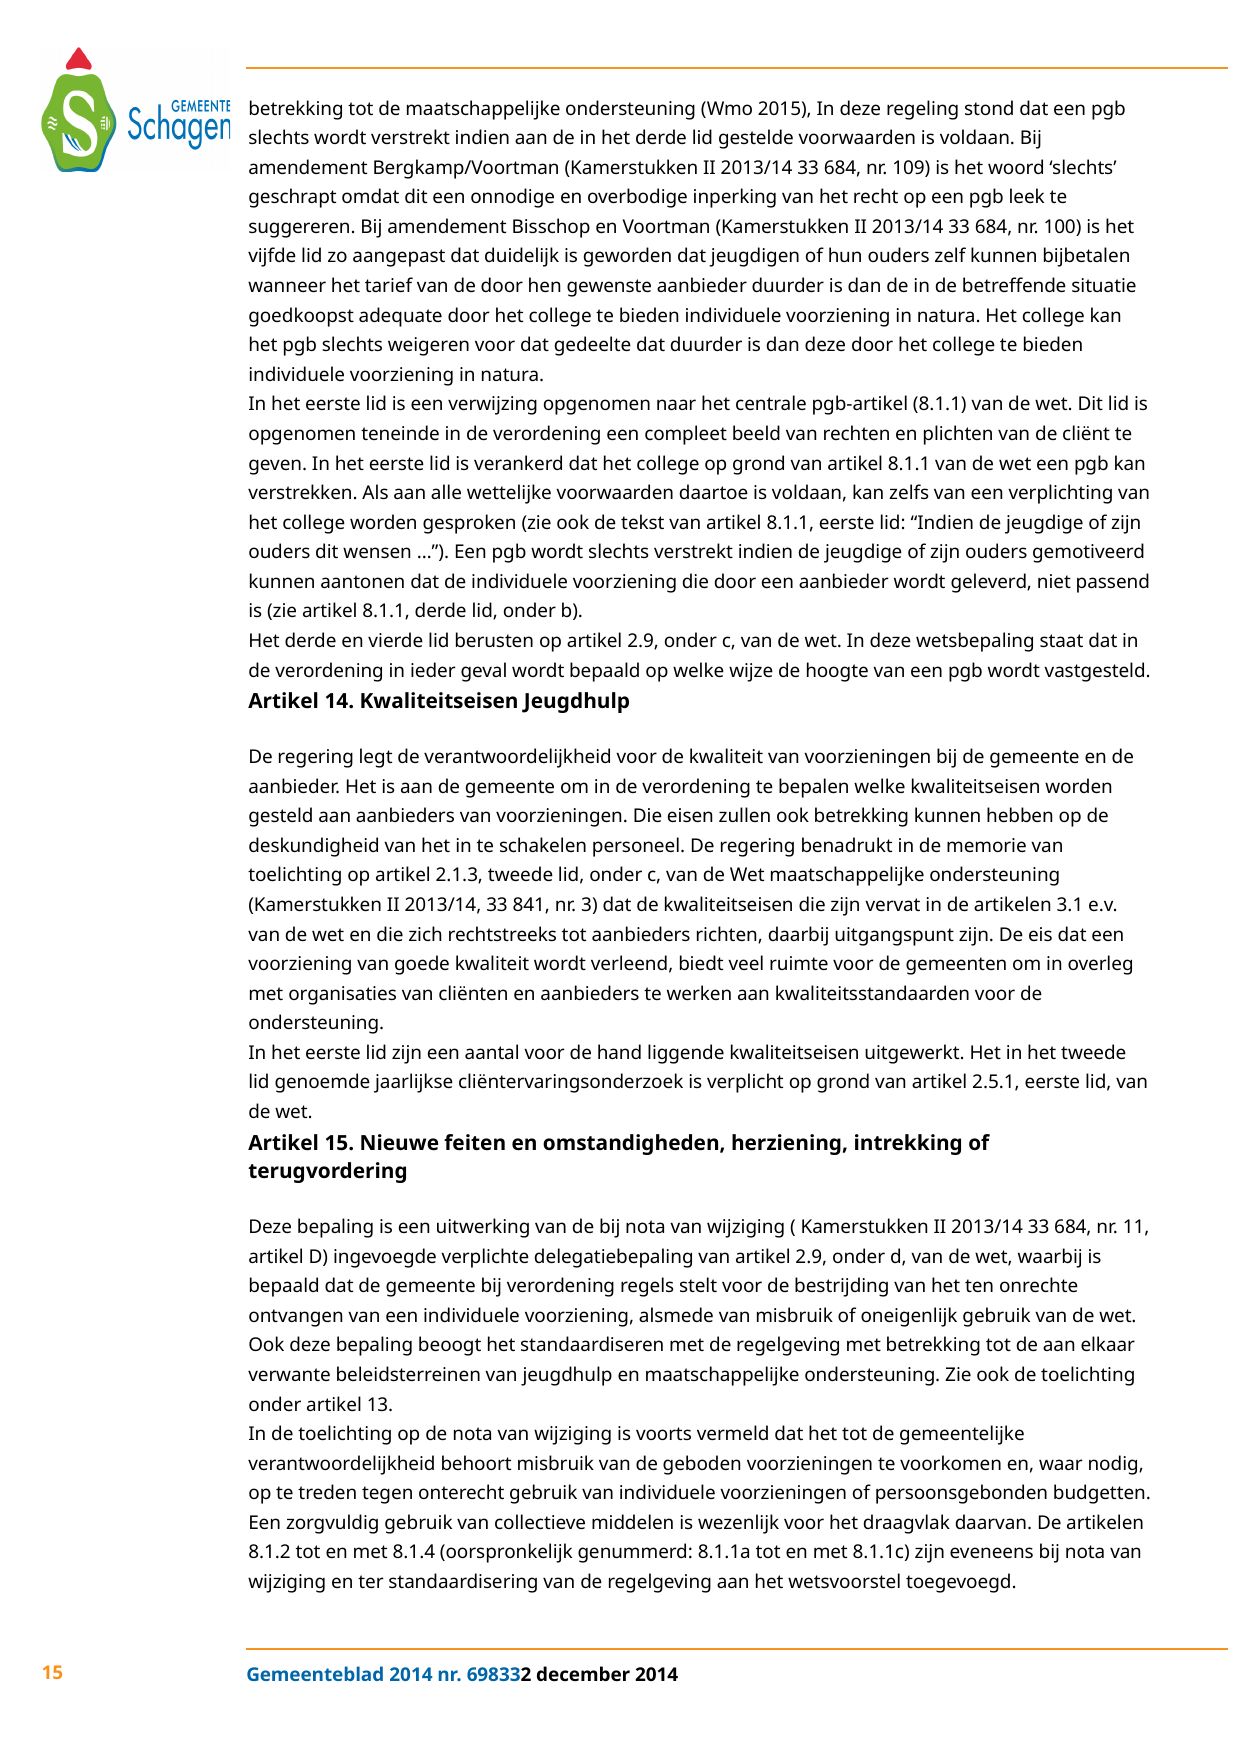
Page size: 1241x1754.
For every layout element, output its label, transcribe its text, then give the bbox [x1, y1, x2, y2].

text betrekking tot de maatschappelijke ondersteuning (Wmo 2015), In deze regeling stond dat een pgb slechts wordt verstrekt indien aan de in het derde lid gestelde voorwaarden is voldaan. Bij amendement Bergkamp/Voortman (Kamerstukken II 2013/14 33 684, nr. 109) is het woord ‘slechts’ geschrapt omdat dit een onnodige en overbodige inperking van het recht op een pgb leek te suggereren. Bij amendement Bisschop en Voortman (Kamerstukken II 2013/14 33 684, nr. 100) is het vijfde lid zo aangepast dat duidelijk is geworden dat jeugdigen of hun ouders zelf kunnen bijbetalen wanneer het tarief van de door hen gewenste aanbieder duurder is dan de in de betreffende situatie goedkoopst adequate door het college te bieden individuele voorziening in natura. Het college kan het pgb slechts weigeren voor dat gedeelte dat duurder is dan deze door het college te bieden individuele voorziening in natura. [248, 95, 1152, 387]
text In het eerste lid is een verwijzing opgenomen naar het centrale pgb-artikel (8.1.1) van de wet. Dit lid is opgenomen teneinde in de verordening een compleet beeld van rechten en plichten van de cliёnt te geven. In het eerste lid is verankerd dat het college op grond van artikel 8.1.1 van de wet een pgb kan verstrekken. Als aan alle wettelijke voorwaarden daartoe is voldaan, kan zelfs van een verplichting van het college worden gesproken (zie ook de tekst van artikel 8.1.1, eerste lid: “Indien de jeugdige of zijn ouders dit wensen …”). Een pgb wordt slechts verstrekt indien de jeugdige of zijn ouders gemotiveerd kunnen aantonen dat de individuele voorziening die door een aanbieder wordt geleverd, niet passend is (zie artikel 8.1.1, derde lid, onder b). [248, 391, 1152, 623]
text Artikel 15. Nieuwe feiten en omstandigheden, herziening, intrekking of terugvordering [248, 1128, 1152, 1185]
text Artikel 14. Kwaliteitseisen Jeugdhulp [248, 686, 1152, 715]
text Deze bepaling is een uitwerking van de bij nota van wijziging ( Kamerstukken II 2013/14 33 684, nr. 11, artikel D) ingevoegde verplichte delegatiebepaling van artikel 2.9, onder d, van de wet, waarbij is bepaald dat de gemeente bij verordening regels stelt voor de bestrijding van het ten onrechte ontvangen van een individuele voorziening, alsmede van misbruik of oneigenlijk gebruik van de wet. Ook deze bepaling beoogt het standaardiseren met de regelgeving met betrekking tot de aan elkaar verwante beleidsterreinen van jeugdhulp en maatschappelijke ondersteuning. Zie ook de toelichting onder artikel 13. [248, 1213, 1152, 1416]
text Het derde en vierde lid berusten op artikel 2.9, onder c, van de wet. In deze wetsbepaling staat dat in de verordening in ieder geval wordt bepaald op welke wijze de hoogte van een pgb wordt vastgesteld. [248, 627, 1152, 683]
picture [41, 47, 231, 172]
text In de toelichting op de nota van wijziging is voorts vermeld dat het tot de gemeentelijke verantwoordelijkheid behoort misbruik van de geboden voorzieningen te voorkomen en, waar nodig, op te treden tegen onterecht gebruik van individuele voorzieningen of persoonsgebonden budgetten. Een zorgvuldig gebruik van collectieve middelen is wezenlijk voor het draagvlak daarvan. De artikelen 8.1.2 tot en met 8.1.4 (oorspronkelijk genummerd: 8.1.1a tot en met 8.1.1c) zijn eveneens bij nota van wijziging en ter standaardisering van de regelgeving aan het wetsvoorstel toegevoegd. [248, 1420, 1152, 1594]
text De regering legt de verantwoordelijkheid voor de kwaliteit van voorzieningen bij de gemeente en de aanbieder. Het is aan de gemeente om in de verordening te bepalen welke kwaliteitseisen worden gesteld aan aanbieders van voorzieningen. Die eisen zullen ook betrekking kunnen hebben op de deskundigheid van het in te schakelen personeel. De regering benadrukt in de memorie van toelichting op artikel 2.1.3, tweede lid, onder c, van de Wet maatschappelijke ondersteuning (Kamerstukken II 2013/14, 33 841, nr. 3) dat de kwaliteitseisen die zijn vervat in de artikelen 3.1 e.v. van de wet en die zich rechtstreeks tot aanbieders richten, daarbij uitgangspunt zijn. De eis dat een voorziening van goede kwaliteit wordt verleend, biedt veel ruimte voor de gemeenten om in overleg met organisaties van cliënten en aanbieders te werken aan kwaliteitsstandaarden voor de ondersteuning. [248, 743, 1152, 1035]
text In het eerste lid zijn een aantal voor de hand liggende kwaliteitseisen uitgewerkt. Het in het tweede lid genoemde jaarlijkse cliëntervaringsonderzoek is verplicht op grond van artikel 2.5.1, eerste lid, van de wet. [248, 1039, 1152, 1124]
